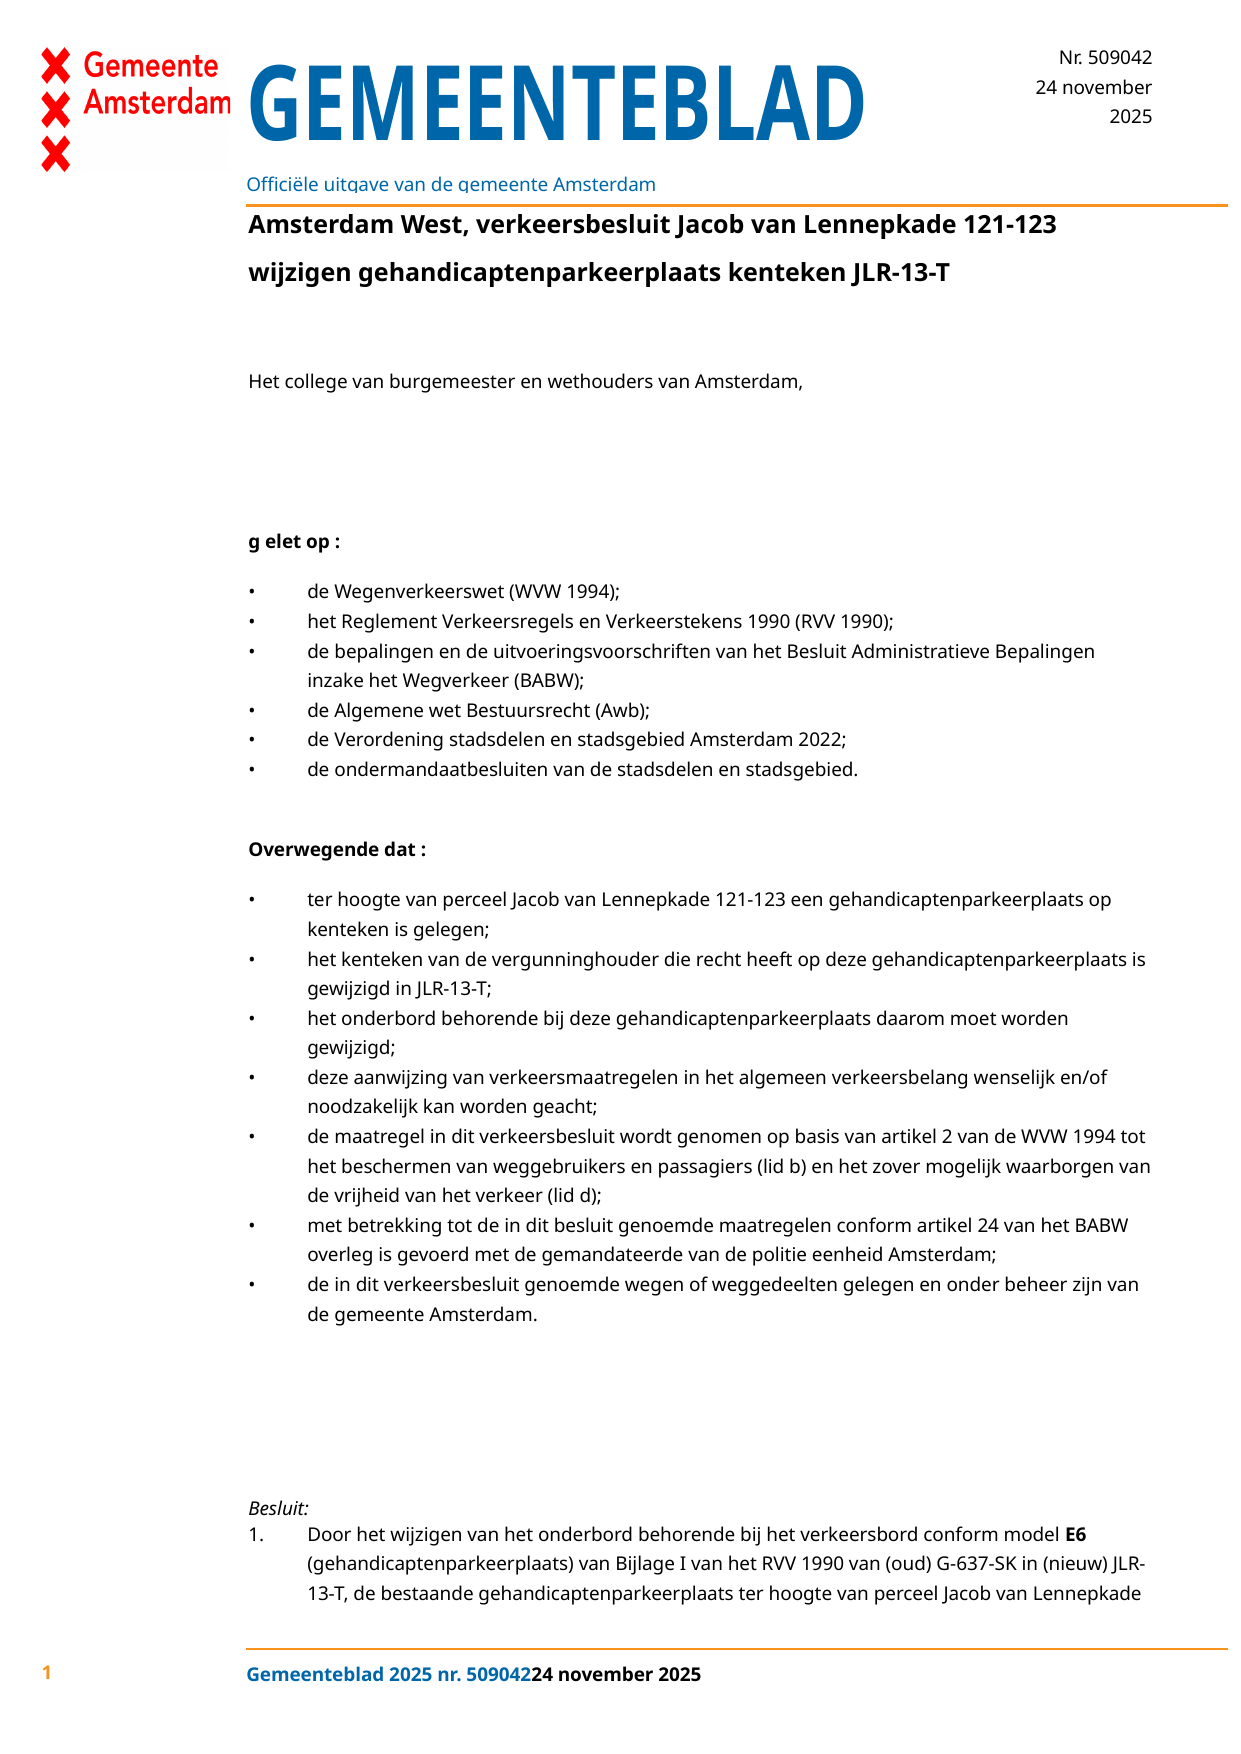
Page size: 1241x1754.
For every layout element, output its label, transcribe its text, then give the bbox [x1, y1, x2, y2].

text Besluit: [248, 1495, 1152, 1521]
list het Reglement Verkeersregels en Verkeerstekens 1990 (RVV 1990); [248, 608, 1152, 634]
list de Verordening stadsdelen en stadsgebied Amsterdam 2022; [248, 727, 1152, 752]
list het onderbord behorende bij deze gehandicaptenparkeerplaats daarom moet worden gewijzigd; [248, 1005, 1152, 1060]
list ter hoogte van perceel Jacob van Lennepkade 121-123 een gehandicaptenparkeerplaats op kenteken is gelegen; [248, 887, 1152, 942]
list de maatregel in dit verkeersbesluit wordt genomen op basis van artikel 2 van de WVW 1994 tot het beschermen van weggebruikers en passagiers (lid b) en het zover mogelijk waarborgen van de vrijheid van het verkeer (lid d); [248, 1123, 1152, 1208]
text Het college van burgemeester en wethouders van Amsterdam, [248, 368, 1152, 394]
list het kenteken van de vergunninghouder die recht heeft op deze gehandicaptenparkeerplaats is gewijzigd in JLR-13-T; [248, 946, 1152, 1001]
list de Wegenverkeerswet (WVW 1994); [248, 579, 1152, 604]
list de ondermandaatbesluiten van de stadsdelen en stadsgebied. [248, 756, 1152, 782]
list Door het wijzigen van het onderbord behorende bij het verkeersbord conform model E6 (gehandicaptenparkeerplaats) van Bijlage I van het RVV 1990 van (oud) G-637-SK in (nieuw) JLR-13-T, de bestaande gehandicaptenparkeerplaats ter hoogte van perceel Jacob van Lennepkade [248, 1521, 1152, 1606]
text Overwegende dat : [248, 836, 1152, 862]
list de Algemene wet Bestuursrecht (Awb); [248, 697, 1152, 723]
picture [41, 47, 231, 172]
text Amsterdam West, verkeersbesluit Jacob van Lennepkade 121-123 wijzigen gehandicaptenparkeerplaats kenteken JLR-13-T [248, 207, 1152, 288]
list de in dit verkeersbesluit genoemde wegen of weggedeelten gelegen en onder beheer zijn van de gemeente Amsterdam. [248, 1271, 1152, 1326]
list de bepalingen en de uitvoeringsvoorschriften van het Besluit Administratieve Bepalingen inzake het Wegverkeer (BABW); [248, 638, 1152, 693]
text g elet op : [248, 528, 1152, 554]
list deze aanwijzing van verkeersmaatregelen in het algemeen verkeersbelang wenselijk en/of noodzakelijk kan worden geacht; [248, 1064, 1152, 1119]
list met betrekking tot de in dit besluit genoemde maatregelen conform artikel 24 van het BABW overleg is gevoerd met de gemandateerde van de politie eenheid Amsterdam; [248, 1212, 1152, 1267]
